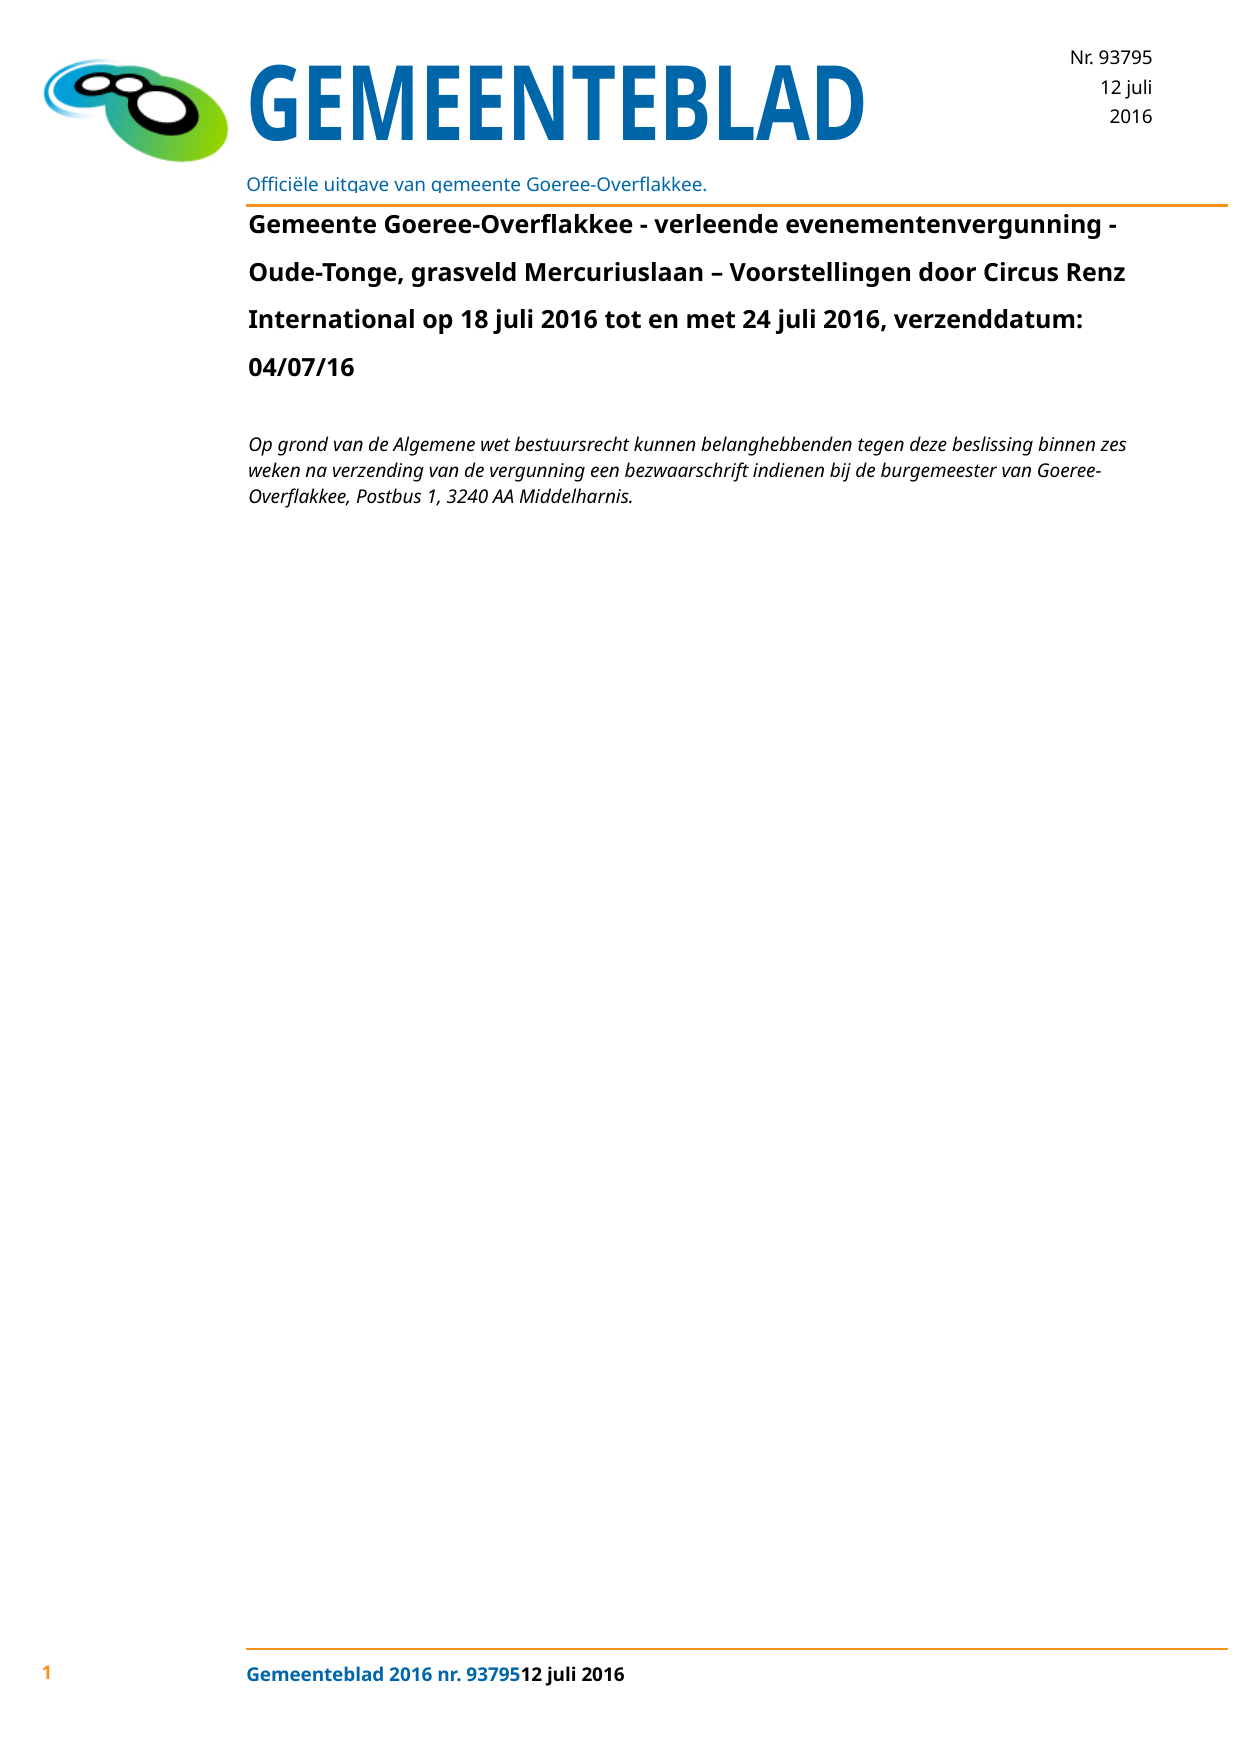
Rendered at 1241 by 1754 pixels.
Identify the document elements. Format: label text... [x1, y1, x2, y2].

text Op grond van de Algemene wet bestuursrecht kunnen belanghebbenden tegen deze beslissing binnen zes weken na verzending van de vergunning een bezwaarschrift indienen bij de burgemeester van Goeree-Overflakkee, Postbus 1, 3240 AA Middelharnis. [248, 431, 1152, 508]
text Gemeente Goeree-Overflakkee - verleende evenementenvergunning - Oude-Tonge, grasveld Mercuriuslaan – Voorstellingen door Circus Renz International op 18 juli 2016 tot en met 24 juli 2016, verzenddatum: 04/07/16 [248, 207, 1152, 384]
picture [41, 47, 231, 172]
